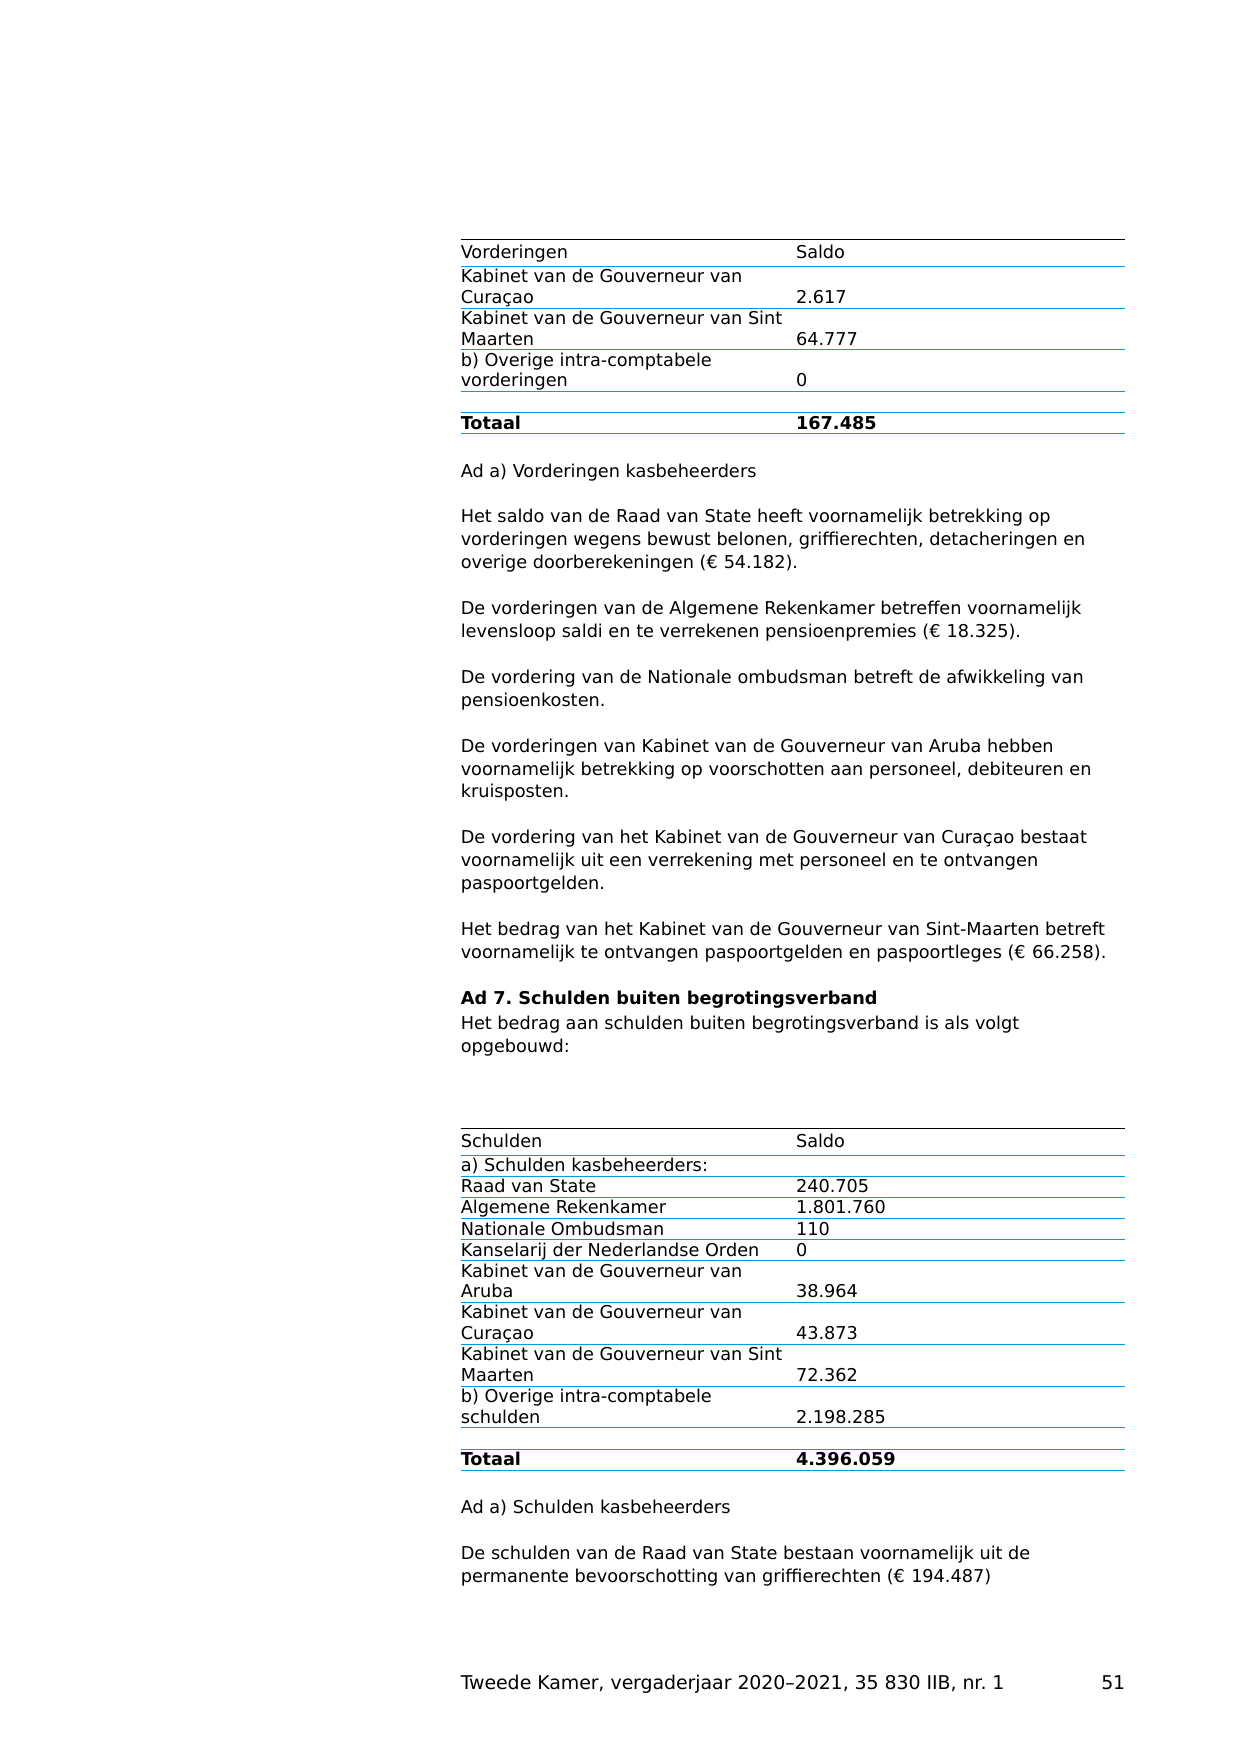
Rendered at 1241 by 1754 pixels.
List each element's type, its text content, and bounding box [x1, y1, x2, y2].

table_cell Totaal [461, 1450, 793, 1469]
table_cell [461, 392, 793, 412]
table_cell a) Schulden kasbeheerders: [461, 1156, 793, 1176]
table_cell 0 [793, 350, 1125, 391]
table_cell Saldo [793, 1129, 1125, 1154]
table_cell [461, 1428, 793, 1448]
table_cell 4.396.059 [793, 1450, 1125, 1469]
table_cell Schulden [461, 1129, 793, 1154]
table_cell b) Overige intra-comptabele vorderingen [461, 350, 793, 391]
table_cell 2.198.285 [793, 1387, 1125, 1427]
table_cell [793, 392, 1125, 412]
text Het saldo van de Raad van State heeft voornamelijk betrekking op vorderingen wegens bewust belonen, griffierechten, detacheringen en overige doorberekeningen (€ 54.182). [461, 504, 1125, 573]
table_cell 72.362 [793, 1345, 1125, 1386]
table_cell [793, 1428, 1125, 1448]
table_cell Raad van State [461, 1177, 793, 1197]
table_cell Totaal [461, 413, 793, 433]
table_cell 0 [793, 1240, 1125, 1260]
text De vorderingen van Kabinet van de Gouverneur van Aruba hebben voornamelijk betrekking op voorschotten aan personeel, debiteuren en kruisposten. [461, 734, 1125, 802]
table_cell 43.873 [793, 1303, 1125, 1344]
text De vordering van de Nationale ombudsman betreft de afwikkeling van pensioenkosten. [461, 665, 1125, 711]
table_cell [793, 1156, 1125, 1176]
table_cell Kabinet van de Gouverneur van Sint Maarten [461, 1345, 793, 1386]
table_cell Saldo [793, 240, 1125, 266]
text De schulden van de Raad van State bestaan voornamelijk uit de permanente bevoorschotting van griffierechten (€ 194.487) [461, 1541, 1125, 1587]
table_cell 2.617 [793, 267, 1125, 307]
table_cell Kabinet van de Gouverneur van Aruba [461, 1261, 793, 1302]
table_cell Vorderingen [461, 240, 793, 266]
table_cell Kanselarij der Nederlandse Orden [461, 1240, 793, 1260]
table_cell Algemene Rekenkamer [461, 1198, 793, 1218]
table_cell 167.485 [793, 413, 1125, 433]
table_cell 240.705 [793, 1177, 1125, 1197]
table_cell 110 [793, 1219, 1125, 1239]
text Ad a) Vorderingen kasbeheerders [461, 459, 1125, 482]
text Ad 7. Schulden buiten begrotingsverband [461, 986, 1125, 1009]
table_cell Nationale Ombudsman [461, 1219, 793, 1239]
table_cell 38.964 [793, 1261, 1125, 1302]
text De vordering van het Kabinet van de Gouverneur van Curaçao bestaat voornamelijk uit een verrekening met personeel en te ontvangen paspoortgelden. [461, 825, 1125, 894]
table_cell 64.777 [793, 309, 1125, 349]
table_cell Kabinet van de Gouverneur van Curaçao [461, 267, 793, 307]
text Ad a) Schulden kasbeheerders [461, 1495, 1125, 1518]
table_cell b) Overige intra-comptabele schulden [461, 1387, 793, 1427]
table_header Tabel 32 Overzicht schulden buiten begrotingsverband (bedragen in €) [461, 1080, 1125, 1127]
table_cell Kabinet van de Gouverneur van Curaçao [461, 1303, 793, 1344]
text Het bedrag van het Kabinet van de Gouverneur van Sint-Maarten betreft voornamelijk te ontvangen paspoortgelden en paspoortleges (€ 66.258). [461, 917, 1125, 963]
table_header Tabel 31 Overzicht vorderingen buiten begrotingsverband (bedragen in €) [461, 191, 1125, 239]
text De vorderingen van de Algemene Rekenkamer betreffen voornamelijk levensloop saldi en te verrekenen pensioenpremies (€ 18.325). [461, 596, 1125, 642]
table_cell 1.801.760 [793, 1198, 1125, 1218]
text Het bedrag aan schulden buiten begrotingsverband is als volgt opgebouwd: [461, 1011, 1125, 1057]
table_cell Kabinet van de Gouverneur van Sint Maarten [461, 309, 793, 349]
